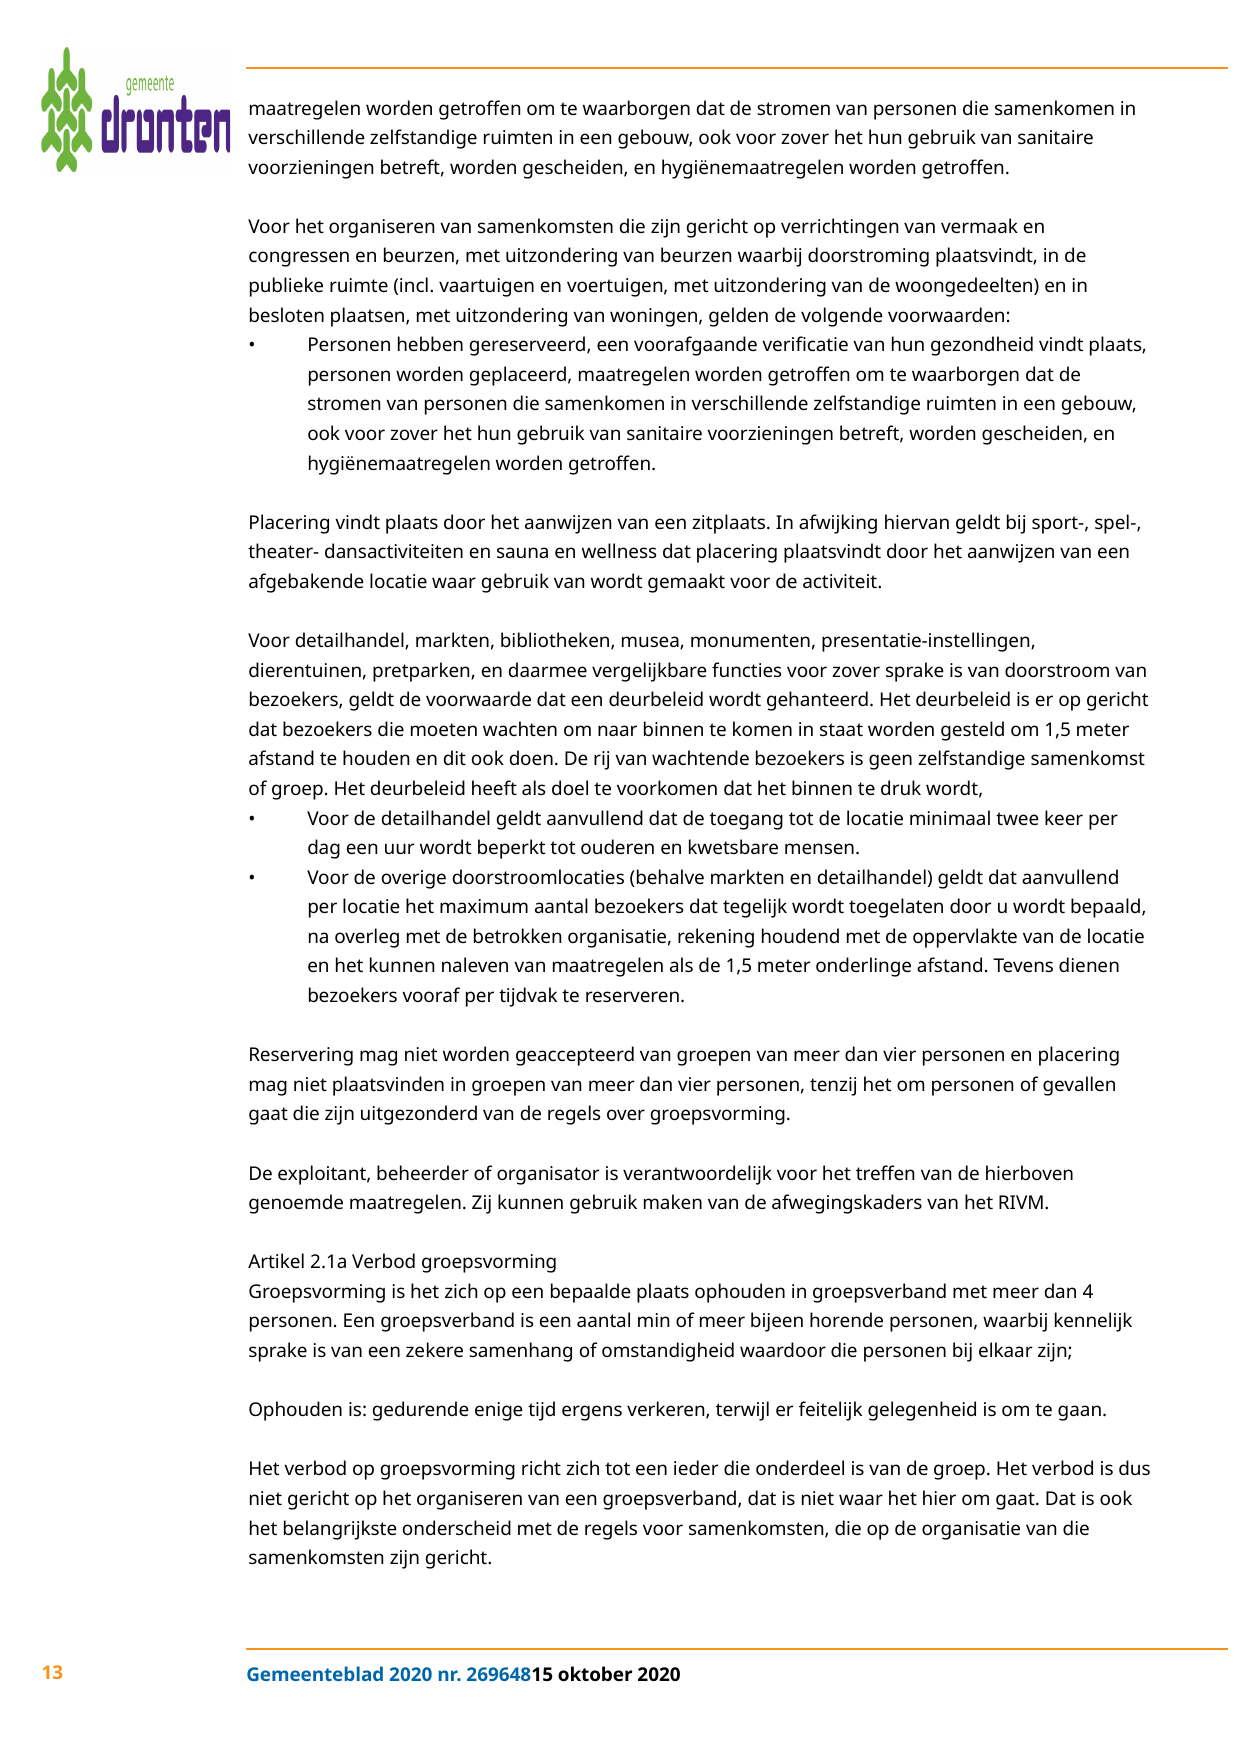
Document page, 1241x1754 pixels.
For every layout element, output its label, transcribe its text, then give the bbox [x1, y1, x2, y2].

text Artikel 2.1a Verbod groepsvorming [248, 1248, 1152, 1274]
list Personen hebben gereserveerd, een voorafgaande verificatie van hun gezondheid vindt plaats, personen worden geplaceerd, maatregelen worden getroffen om te waarborgen dat de stromen van personen die samenkomen in verschillende zelfstandige ruimten in een gebouw, ook voor zover het hun gebruik van sanitaire voorzieningen betreft, worden gescheiden, en hygiënemaatregelen worden getroffen. [248, 331, 1152, 476]
text maatregelen worden getroffen om te waarborgen dat de stromen van personen die samenkomen in verschillende zelfstandige ruimten in een gebouw, ook voor zover het hun gebruik van sanitaire voorzieningen betreft, worden gescheiden, en hygiënemaatregelen worden getroffen. [248, 95, 1152, 180]
text Ophouden is: gedurende enige tijd ergens verkeren, terwijl er feitelijk gelegenheid is om te gaan. [248, 1396, 1152, 1422]
text Placering vindt plaats door het aanwijzen van een zitplaats. In afwijking hiervan geldt bij sport-, spel-, theater- dansactiviteiten en sauna en wellness dat placering plaatsvindt door het aanwijzen van een afgebakende locatie waar gebruik van wordt gemaakt voor de activiteit. [248, 509, 1152, 594]
text Voor het organiseren van samenkomsten die zijn gericht op verrichtingen van vermaak en congressen en beurzen, met uitzondering van beurzen waarbij doorstroming plaatsvindt, in de publieke ruimte (incl. vaartuigen en voertuigen, met uitzondering van de woongedeelten) en in besloten plaatsen, met uitzondering van woningen, gelden de volgende voorwaarden: [248, 213, 1152, 328]
list Voor de detailhandel geldt aanvullend dat de toegang tot de locatie minimaal twee keer per dag een uur wordt beperkt tot ouderen en kwetsbare mensen. [248, 805, 1152, 860]
list Voor de overige doorstroomlocaties (behalve markten en detailhandel) geldt dat aanvullend per locatie het maximum aantal bezoekers dat tegelijk wordt toegelaten door u wordt bepaald, na overleg met de betrokken organisatie, rekening houdend met de oppervlakte van de locatie en het kunnen naleven van maatregelen als de 1,5 meter onderlinge afstand. Tevens dienen bezoekers vooraf per tijdvak te reserveren. [248, 864, 1152, 1008]
text Het verbod op groepsvorming richt zich tot een ieder die onderdeel is van de groep. Het verbod is dus niet gericht op het organiseren van een groepsverband, dat is niet waar het hier om gaat. Dat is ook het belangrijkste onderscheid met de regels voor samenkomsten, die op de organisatie van die samenkomsten zijn gericht. [248, 1456, 1152, 1570]
text Reservering mag niet worden geaccepteerd van groepen van meer dan vier personen en placering mag niet plaatsvinden in groepen van meer dan vier personen, tenzij het om personen of gevallen gaat die zijn uitgezonderd van de regels over groepsvorming. [248, 1041, 1152, 1126]
picture [41, 47, 231, 172]
text De exploitant, beheerder of organisator is verantwoordelijk voor het treffen van de hierboven genoemde maatregelen. Zij kunnen gebruik maken van de afwegingskaders van het RIVM. [248, 1160, 1152, 1215]
text Groepsvorming is het zich op een bepaalde plaats ophouden in groepsverband met meer dan 4 personen. Een groepsverband is een aantal min of meer bijeen horende personen, waarbij kennelijk sprake is van een zekere samenhang of omstandigheid waardoor die personen bij elkaar zijn; [248, 1278, 1152, 1363]
text Voor detailhandel, markten, bibliotheken, musea, monumenten, presentatie-instellingen, dierentuinen, pretparken, en daarmee vergelijkbare functies voor zover sprake is van doorstroom van bezoekers, geldt de voorwaarde dat een deurbeleid wordt gehanteerd. Het deurbeleid is er op gericht dat bezoekers die moeten wachten om naar binnen te komen in staat worden gesteld om 1,5 meter afstand te houden en dit ook doen. De rij van wachtende bezoekers is geen zelfstandige samenkomst of groep. Het deurbeleid heeft als doel te voorkomen dat het binnen te druk wordt, [248, 627, 1152, 801]
